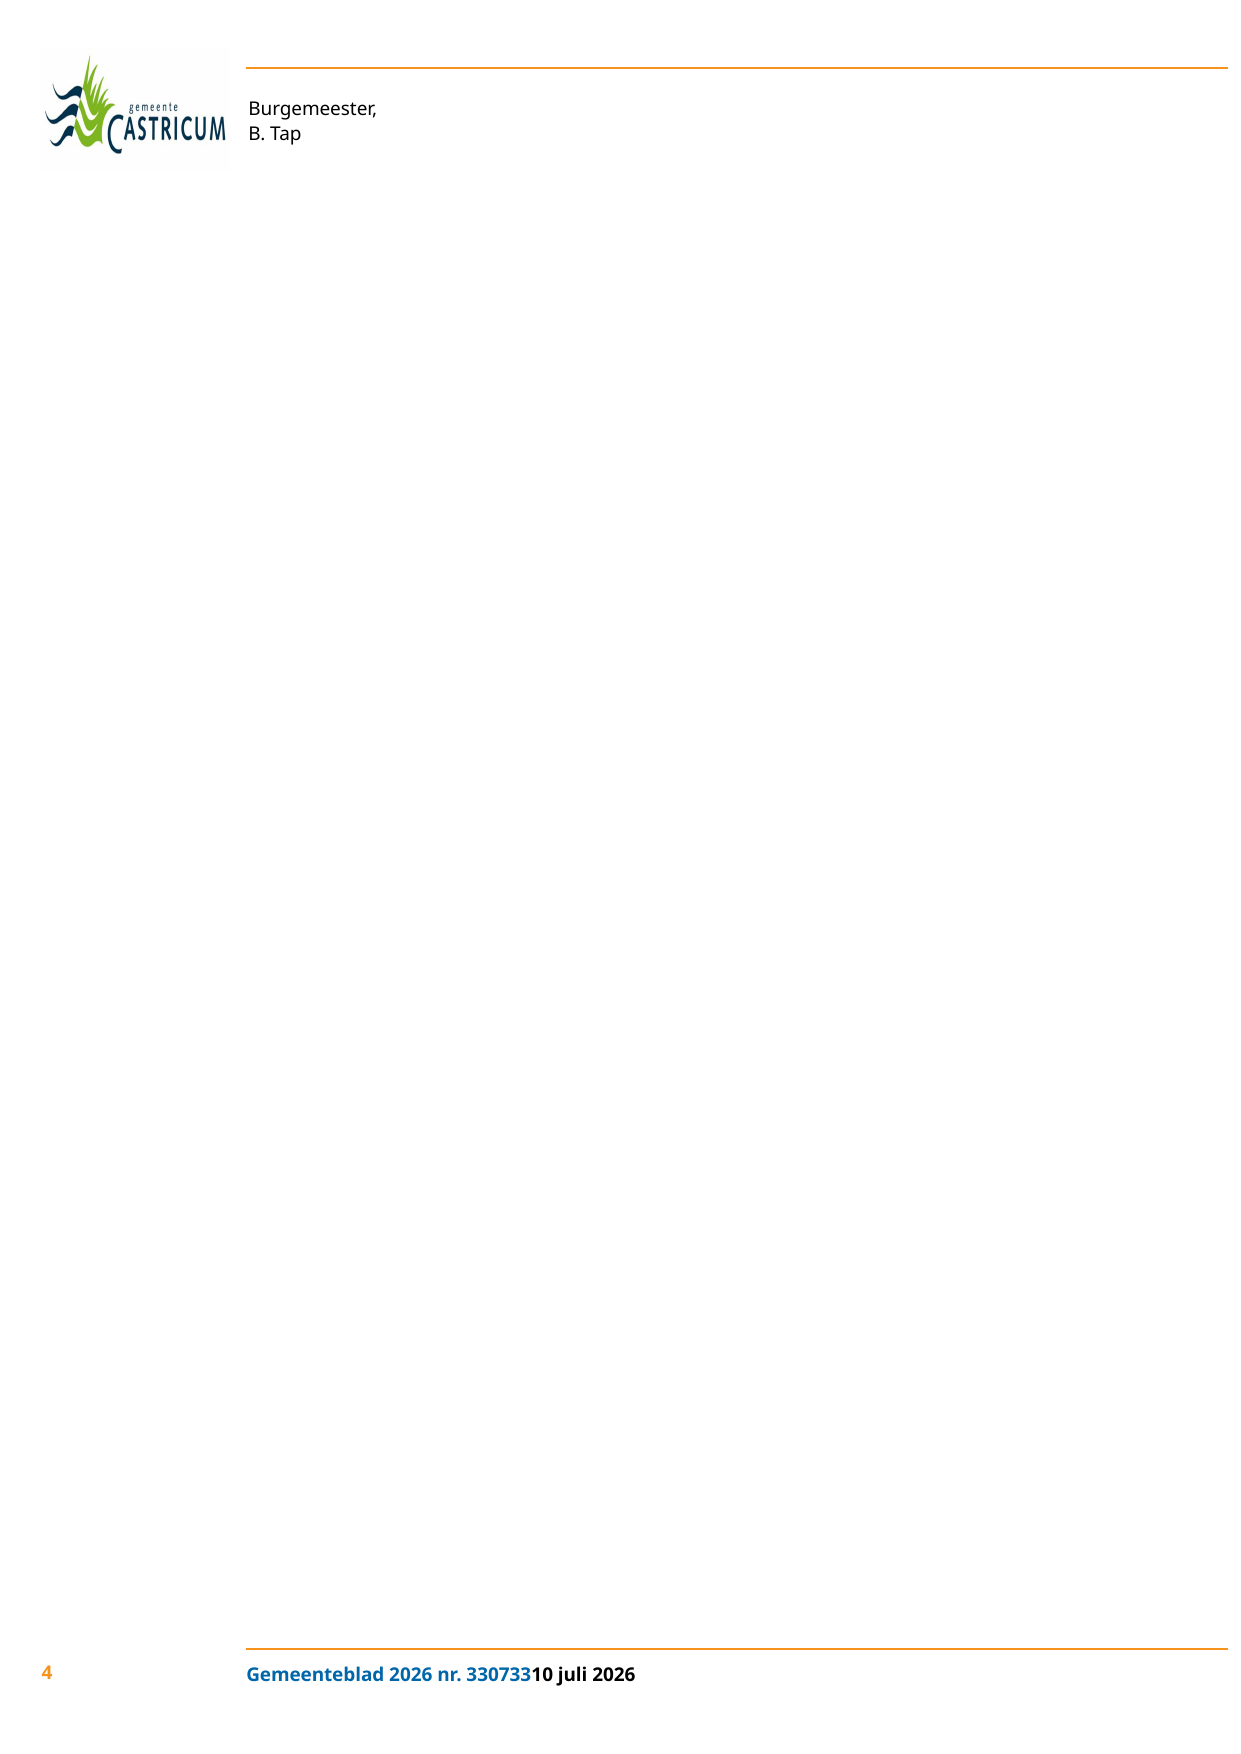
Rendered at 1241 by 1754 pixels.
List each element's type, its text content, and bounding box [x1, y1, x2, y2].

picture [41, 47, 231, 172]
text B. Tap [248, 121, 1152, 146]
text Burgemeester, [248, 95, 1152, 121]
